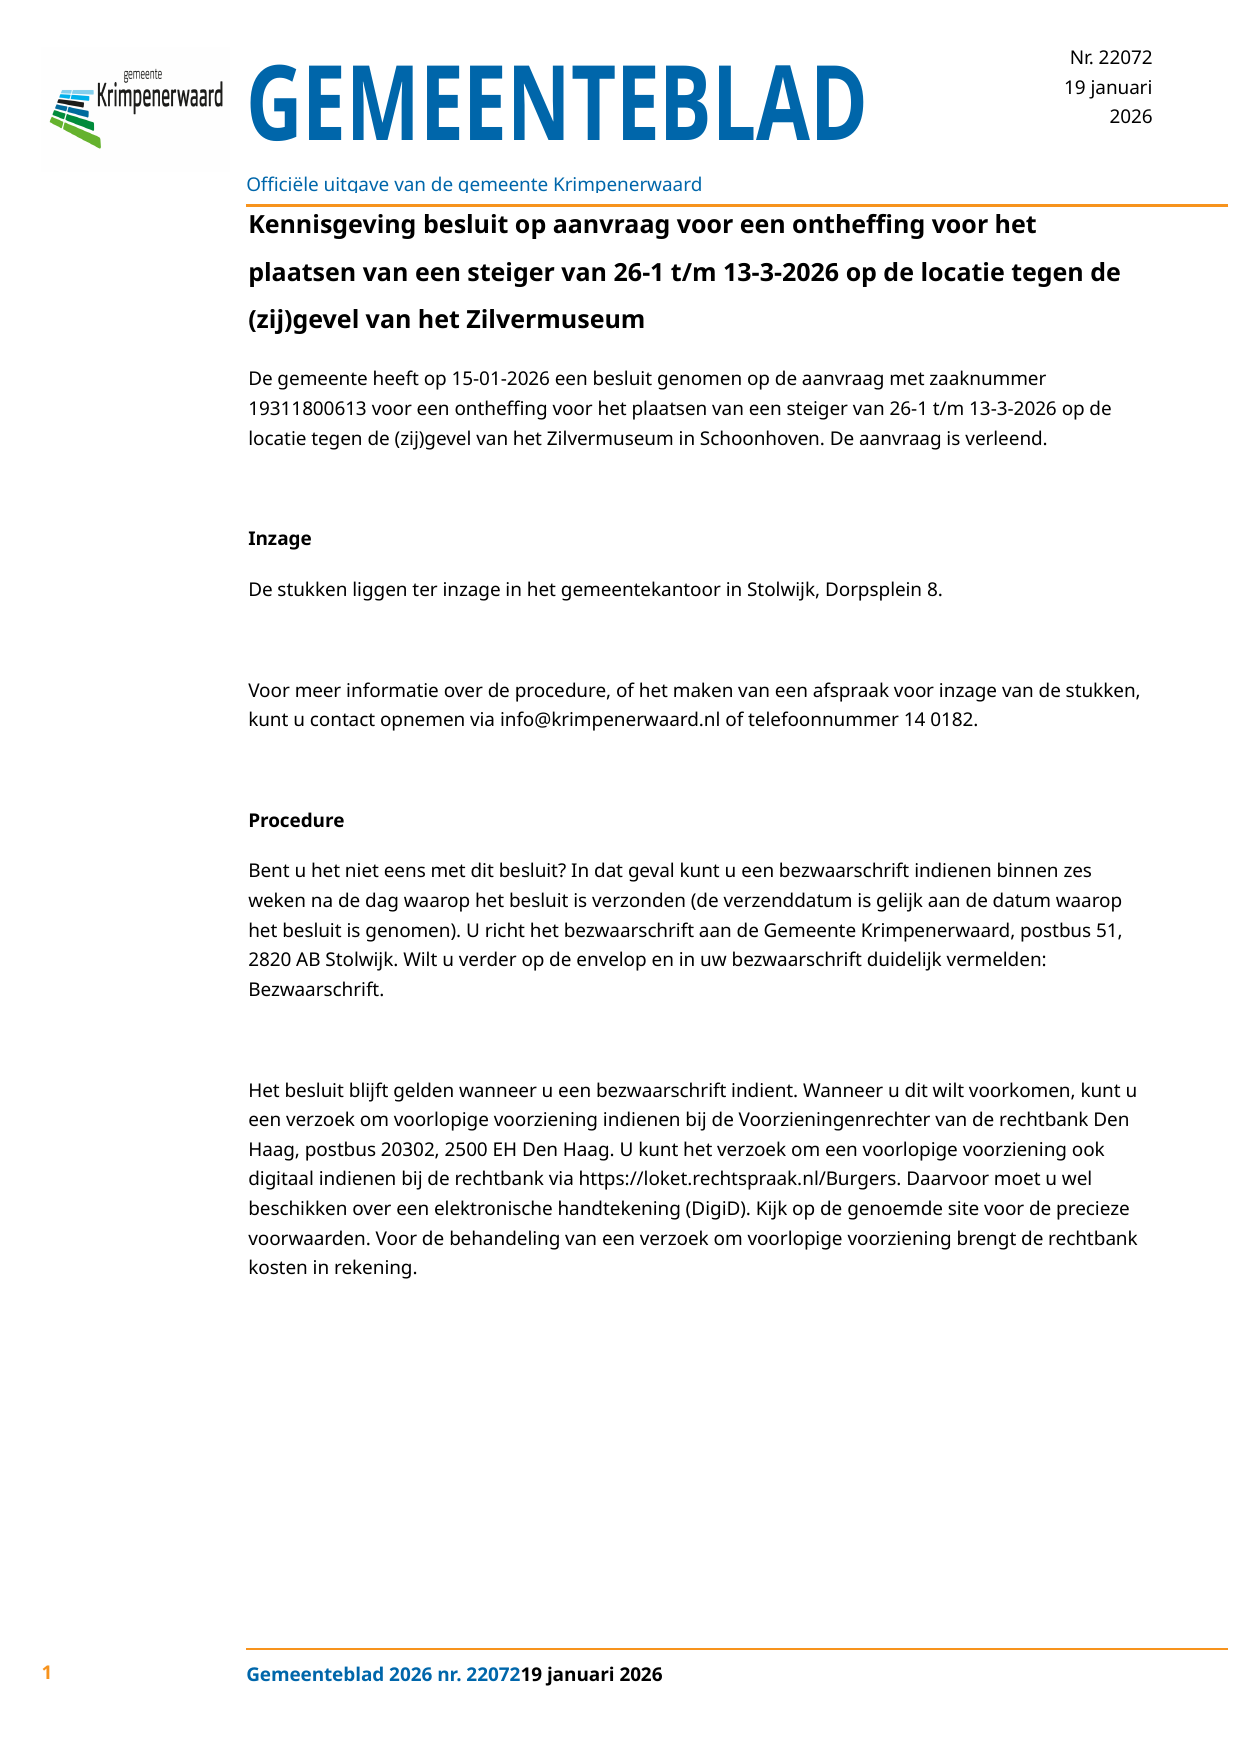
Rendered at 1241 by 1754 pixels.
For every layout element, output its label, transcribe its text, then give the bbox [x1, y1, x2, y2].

text Het besluit blijft gelden wanneer u een bezwaarschrift indient. Wanneer u dit wilt voorkomen, kunt u een verzoek om voorlopige voorziening indienen bij de Voorzieningenrechter van de rechtbank Den Haag, postbus 20302, 2500 EH Den Haag. U kunt het verzoek om een voorlopige voorziening ook digitaal indienen bij de rechtbank via https://loket.rechtspraak.nl/Burgers. Daarvoor moet u wel beschikken over een elektronische handtekening (DigiD). Kijk op de genoemde site voor de precieze voorwaarden. Voor de behandeling van een verzoek om voorlopige voorziening brengt de rechtbank kosten in rekening. [248, 1077, 1152, 1280]
text De gemeente heeft op 15-01-2026 een besluit genomen op de aanvraag met zaaknummer 19311800613 voor een ontheffing voor het plaatsen van een steiger van 26-1 t/m 13-3-2026 op de locatie tegen de (zij)gevel van het Zilvermuseum in Schoonhoven. De aanvraag is verleend. [248, 366, 1152, 450]
text Inzage [248, 526, 1152, 551]
text Bent u het niet eens met dit besluit? In dat geval kunt u een bezwaarschrift indienen binnen zes weken na de dag waarop het besluit is verzonden (de verzenddatum is gelijk aan de datum waarop het besluit is genomen). U richt het bezwaarschrift aan de Gemeente Krimpenerwaard, postbus 51, 2820 AB Stolwijk. Wilt u verder op de envelop en in uw bezwaarschrift duidelijk vermelden: Bezwaarschrift. [248, 858, 1152, 1002]
text Voor meer informatie over de procedure, of het maken van een afspraak voor inzage van de stukken, kunt u contact opnemen via info@krimpenerwaard.nl of telefoonnummer 14 0182. [248, 677, 1152, 732]
text Kennisgeving besluit op aanvraag voor een ontheffing voor het plaatsen van een steiger van 26-1 t/m 13-3-2026 op de locatie tegen de (zij)gevel van het Zilvermuseum [248, 207, 1152, 336]
text Procedure [248, 807, 1152, 833]
picture [41, 47, 231, 172]
text De stukken liggen ter inzage in het gemeentekantoor in Stolwijk, Dorpsplein 8. [248, 576, 1152, 602]
